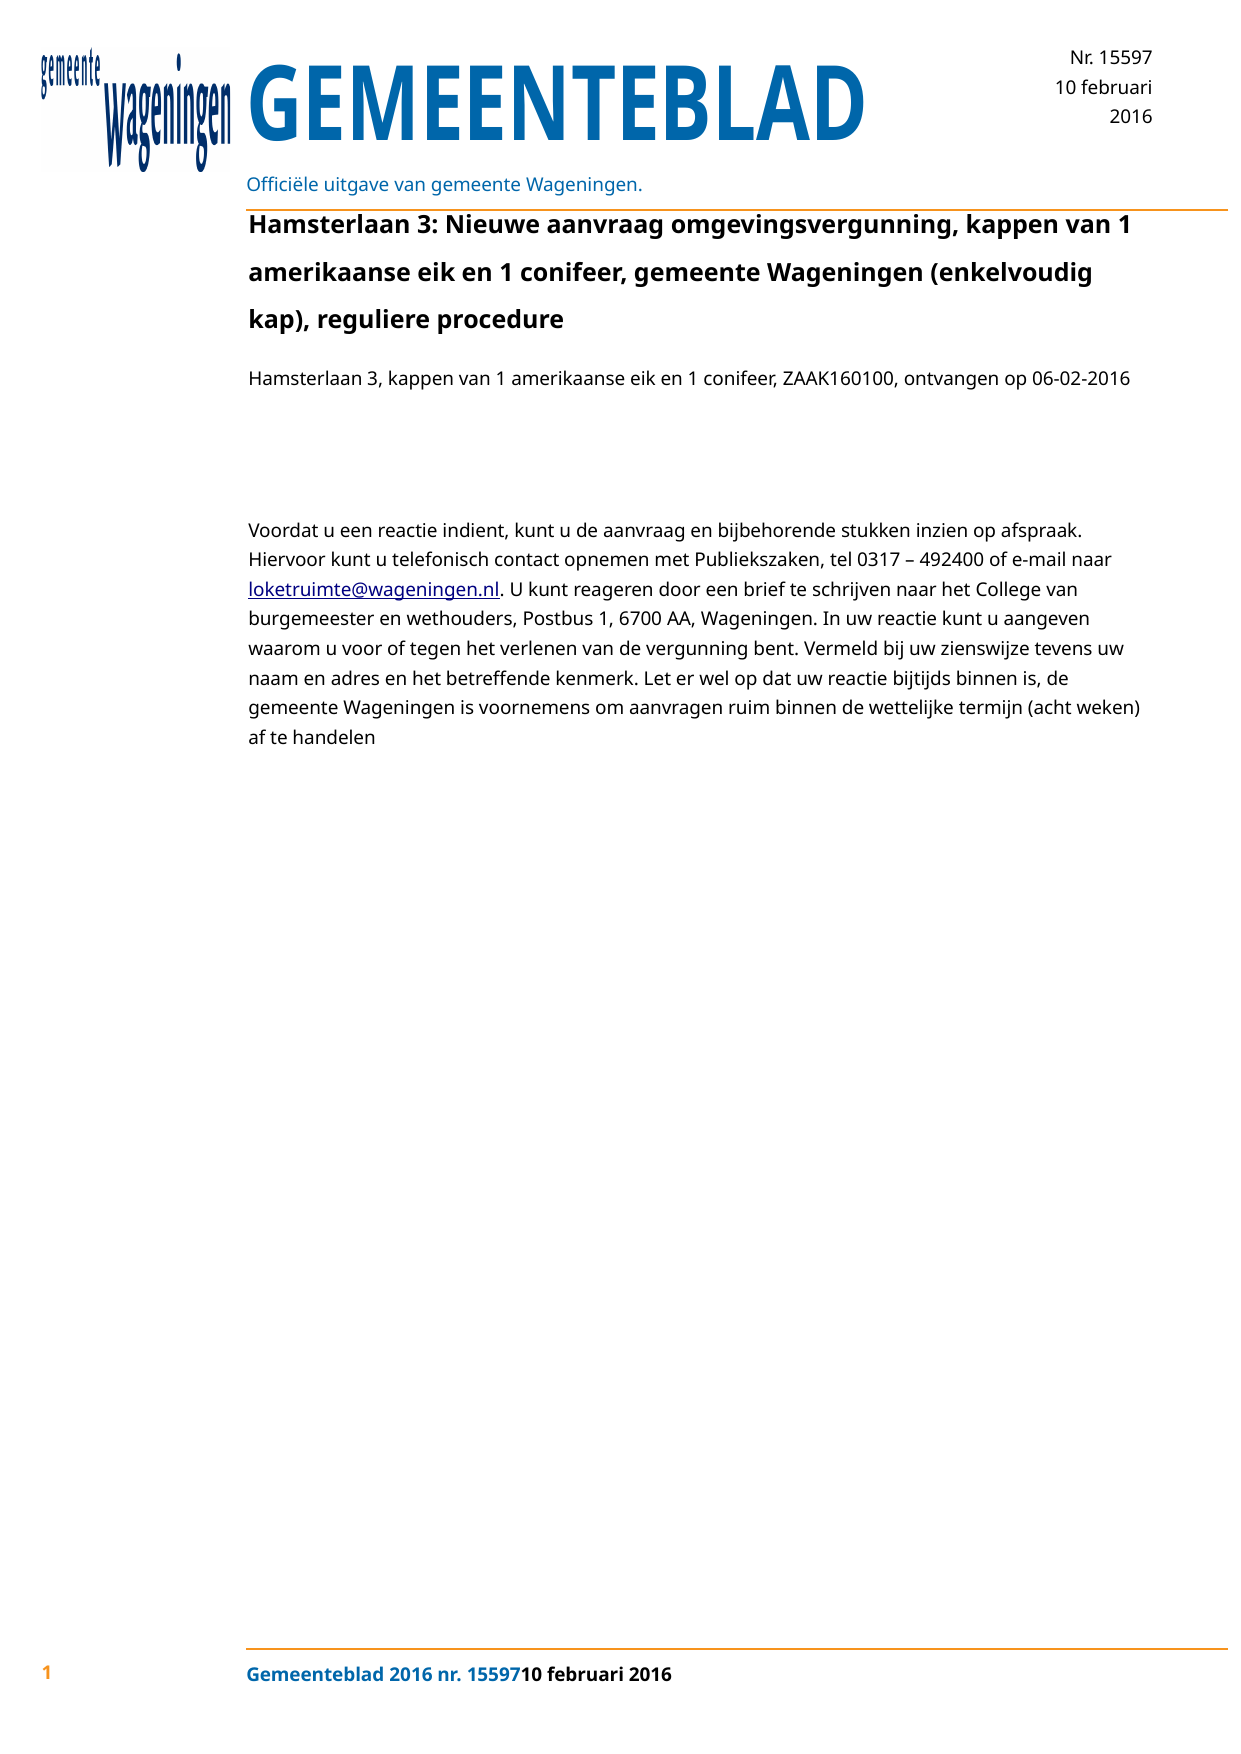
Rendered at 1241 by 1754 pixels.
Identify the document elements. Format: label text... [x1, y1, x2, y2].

text Hamsterlaan 3, kappen van 1 amerikaanse eik en 1 conifeer, ZAAK160100, ontvangen op 06-02-2016 [248, 366, 1152, 391]
picture [41, 47, 231, 172]
text Voordat u een reactie indient, kunt u de aanvraag en bijbehorende stukken inzien op afspraak. Hiervoor kunt u telefonisch contact opnemen met Publiekszaken, tel 0317 – 492400 of e-mail naar loketruimte@wageningen.nl. U kunt reageren door een brief te schrijven naar het College van burgemeester en wethouders, Postbus 1, 6700 AA, Wageningen. In uw reactie kunt u aangeven waarom u voor of tegen het verlenen van de vergunning bent. Vermeld bij uw zienswijze tevens uw naam en adres en het betreffende kenmerk. Let er wel op dat uw reactie bijtijds binnen is, de gemeente Wageningen is voornemens om aanvragen ruim binnen de wettelijke termijn (acht weken) af te handelen [248, 517, 1152, 749]
text Hamsterlaan 3: Nieuwe aanvraag omgevingsvergunning, kappen van 1 amerikaanse eik en 1 conifeer, gemeente Wageningen (enkelvoudig kap), reguliere procedure [248, 211, 1152, 336]
